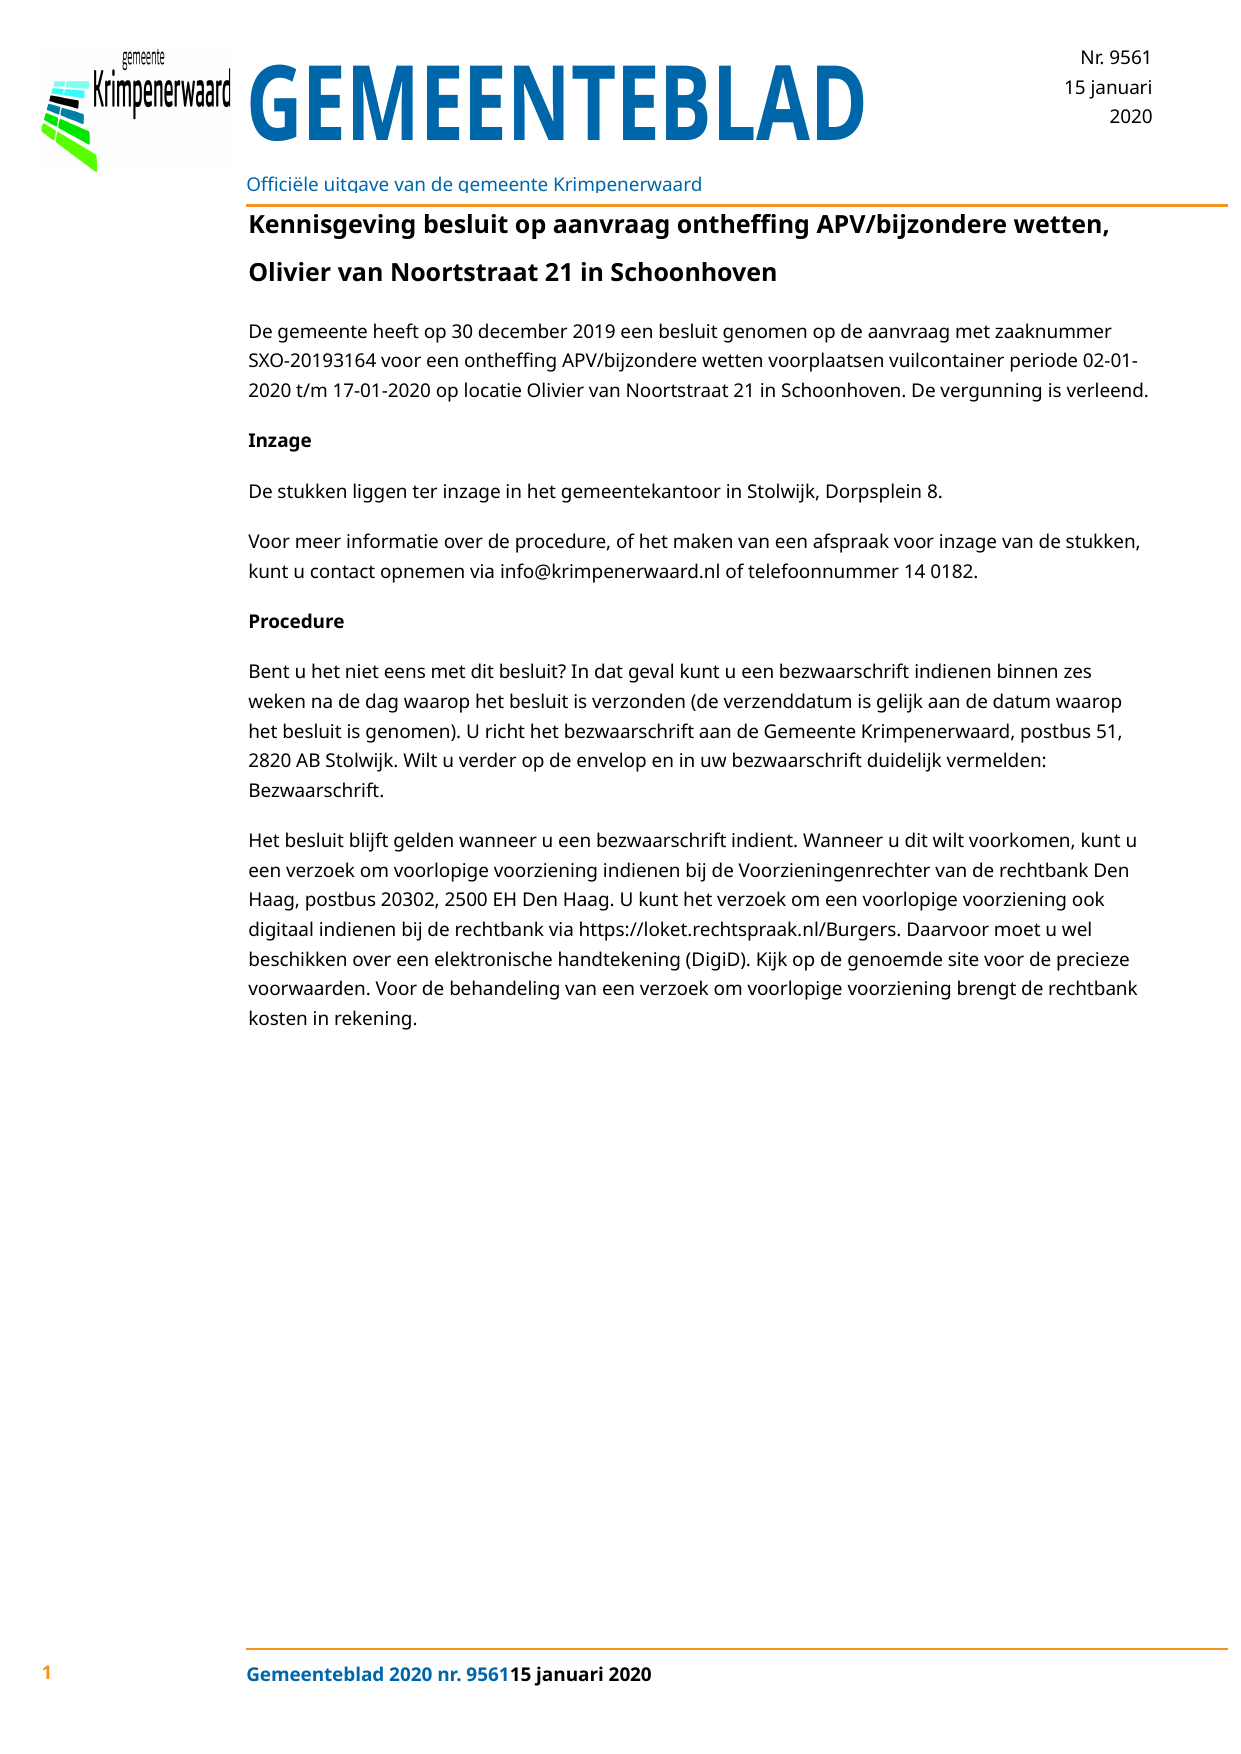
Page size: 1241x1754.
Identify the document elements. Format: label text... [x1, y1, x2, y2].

picture [41, 47, 231, 172]
text Kennisgeving besluit op aanvraag ontheffing APV/bijzondere wetten, Olivier van Noortstraat 21 in Schoonhoven [248, 207, 1152, 288]
text Procedure [248, 608, 1152, 634]
text Bent u het niet eens met dit besluit? In dat geval kunt u een bezwaarschrift indienen binnen zes weken na de dag waarop het besluit is verzonden (de verzenddatum is gelijk aan de datum waarop het besluit is genomen). U richt het bezwaarschrift aan de Gemeente Krimpenerwaard, postbus 51, 2820 AB Stolwijk. Wilt u verder op de envelop en in uw bezwaarschrift duidelijk vermelden: Bezwaarschrift. [248, 659, 1152, 803]
text De gemeente heeft op 30 december 2019 een besluit genomen op de aanvraag met zaaknummer SXO-20193164 voor een ontheffing APV/bijzondere wetten voorplaatsen vuilcontainer periode 02-01-2020 t/m 17-01-2020 op locatie Olivier van Noortstraat 21 in Schoonhoven. De vergunning is verleend. [248, 318, 1152, 403]
text De stukken liggen ter inzage in het gemeentekantoor in Stolwijk, Dorpsplein 8. [248, 478, 1152, 504]
text Inzage [248, 427, 1152, 453]
text Het besluit blijft gelden wanneer u een bezwaarschrift indient. Wanneer u dit wilt voorkomen, kunt u een verzoek om voorlopige voorziening indienen bij de Voorzieningenrechter van de rechtbank Den Haag, postbus 20302, 2500 EH Den Haag. U kunt het verzoek om een voorlopige voorziening ook digitaal indienen bij de rechtbank via https://loket.rechtspraak.nl/Burgers. Daarvoor moet u wel beschikken over een elektronische handtekening (DigiD). Kijk op de genoemde site voor de precieze voorwaarden. Voor de behandeling van een verzoek om voorlopige voorziening brengt de rechtbank kosten in rekening. [248, 827, 1152, 1031]
text Voor meer informatie over de procedure, of het maken van een afspraak voor inzage van de stukken, kunt u contact opnemen via info@krimpenerwaard.nl of telefoonnummer 14 0182. [248, 528, 1152, 584]
